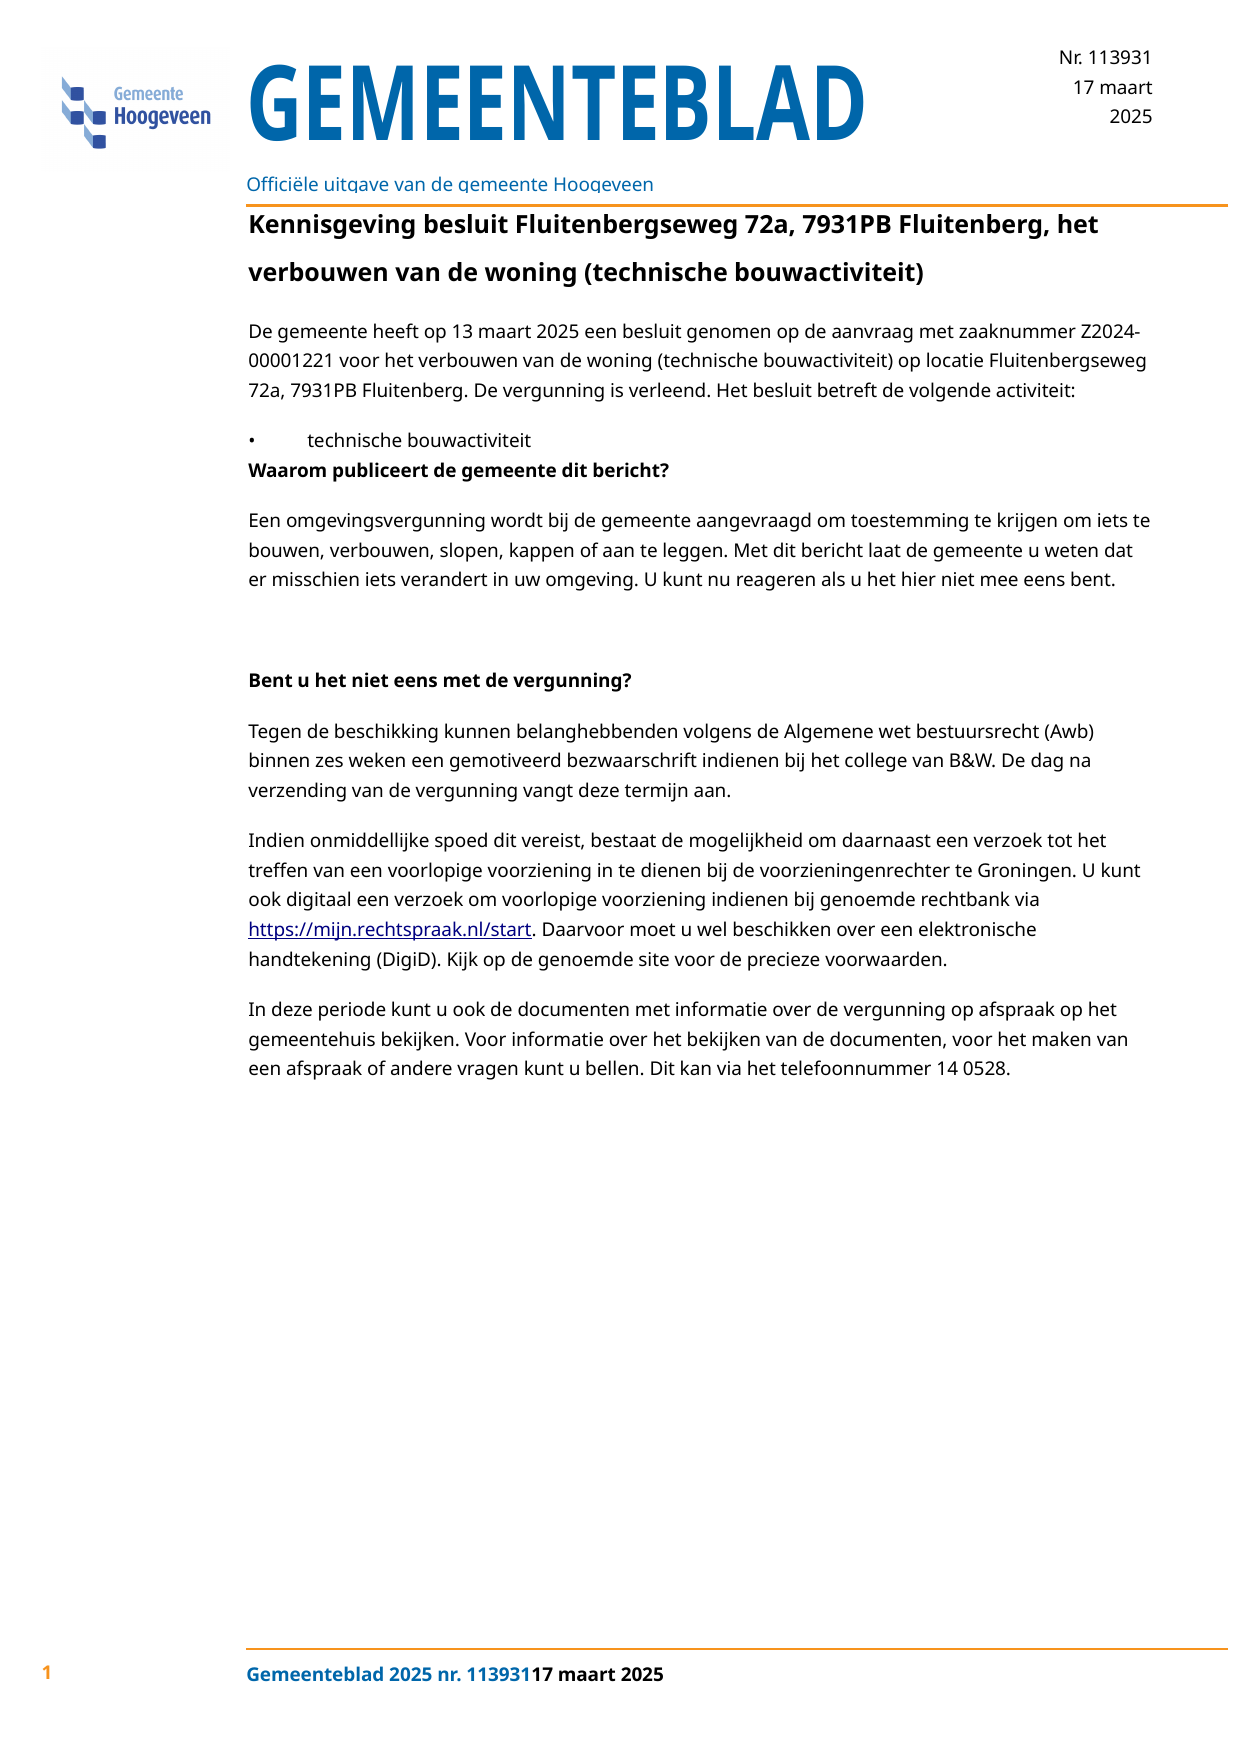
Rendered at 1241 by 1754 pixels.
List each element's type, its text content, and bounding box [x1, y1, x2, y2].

text Tegen de beschikking kunnen belanghebbenden volgens de Algemene wet bestuursrecht (Awb) binnen zes weken een gemotiveerd bezwaarschrift indienen bij het college van B&W. De dag na verzending van de vergunning vangt deze termijn aan. [248, 718, 1152, 803]
picture [41, 47, 231, 172]
text Kennisgeving besluit Fluitenbergseweg 72a, 7931PB Fluitenberg, het verbouwen van de woning (technische bouwactiviteit) [248, 207, 1152, 288]
text De gemeente heeft op 13 maart 2025 een besluit genomen op de aanvraag met zaaknummer Z2024-00001221 voor het verbouwen van de woning (technische bouwactiviteit) op locatie Fluitenbergseweg 72a, 7931PB Fluitenberg. De vergunning is verleend. Het besluit betreft de volgende activiteit: [248, 318, 1152, 403]
list technische bouwactiviteit [248, 427, 1152, 453]
text Een omgevingsvergunning wordt bij de gemeente aangevraagd om toestemming te krijgen om iets te bouwen, verbouwen, slopen, kappen of aan te leggen. Met dit bericht laat de gemeente u weten dat er misschien iets verandert in uw omgeving. U kunt nu reageren als u het hier niet mee eens bent. [248, 507, 1152, 592]
text Waarom publiceert de gemeente dit bericht? [248, 457, 1152, 483]
text Indien onmiddellijke spoed dit vereist, bestaat de mogelijkheid om daarnaast een verzoek tot het treffen van een voorlopige voorziening in te dienen bij de voorzieningenrechter te Groningen. U kunt ook digitaal een verzoek om voorlopige voorziening indienen bij genoemde rechtbank via https://mijn.rechtspraak.nl/start. Daarvoor moet u wel beschikken over een elektronische handtekening (DigiD). Kijk op de genoemde site voor de precieze voorwaarden. [248, 827, 1152, 972]
text In deze periode kunt u ook de documenten met informatie over de vergunning op afspraak op het gemeentehuis bekijken. Voor informatie over het bekijken van de documenten, voor het maken van een afspraak of andere vragen kunt u bellen. Dit kan via het telefoonnummer 14 0528. [248, 996, 1152, 1081]
text Bent u het niet eens met de vergunning? [248, 667, 1152, 693]
